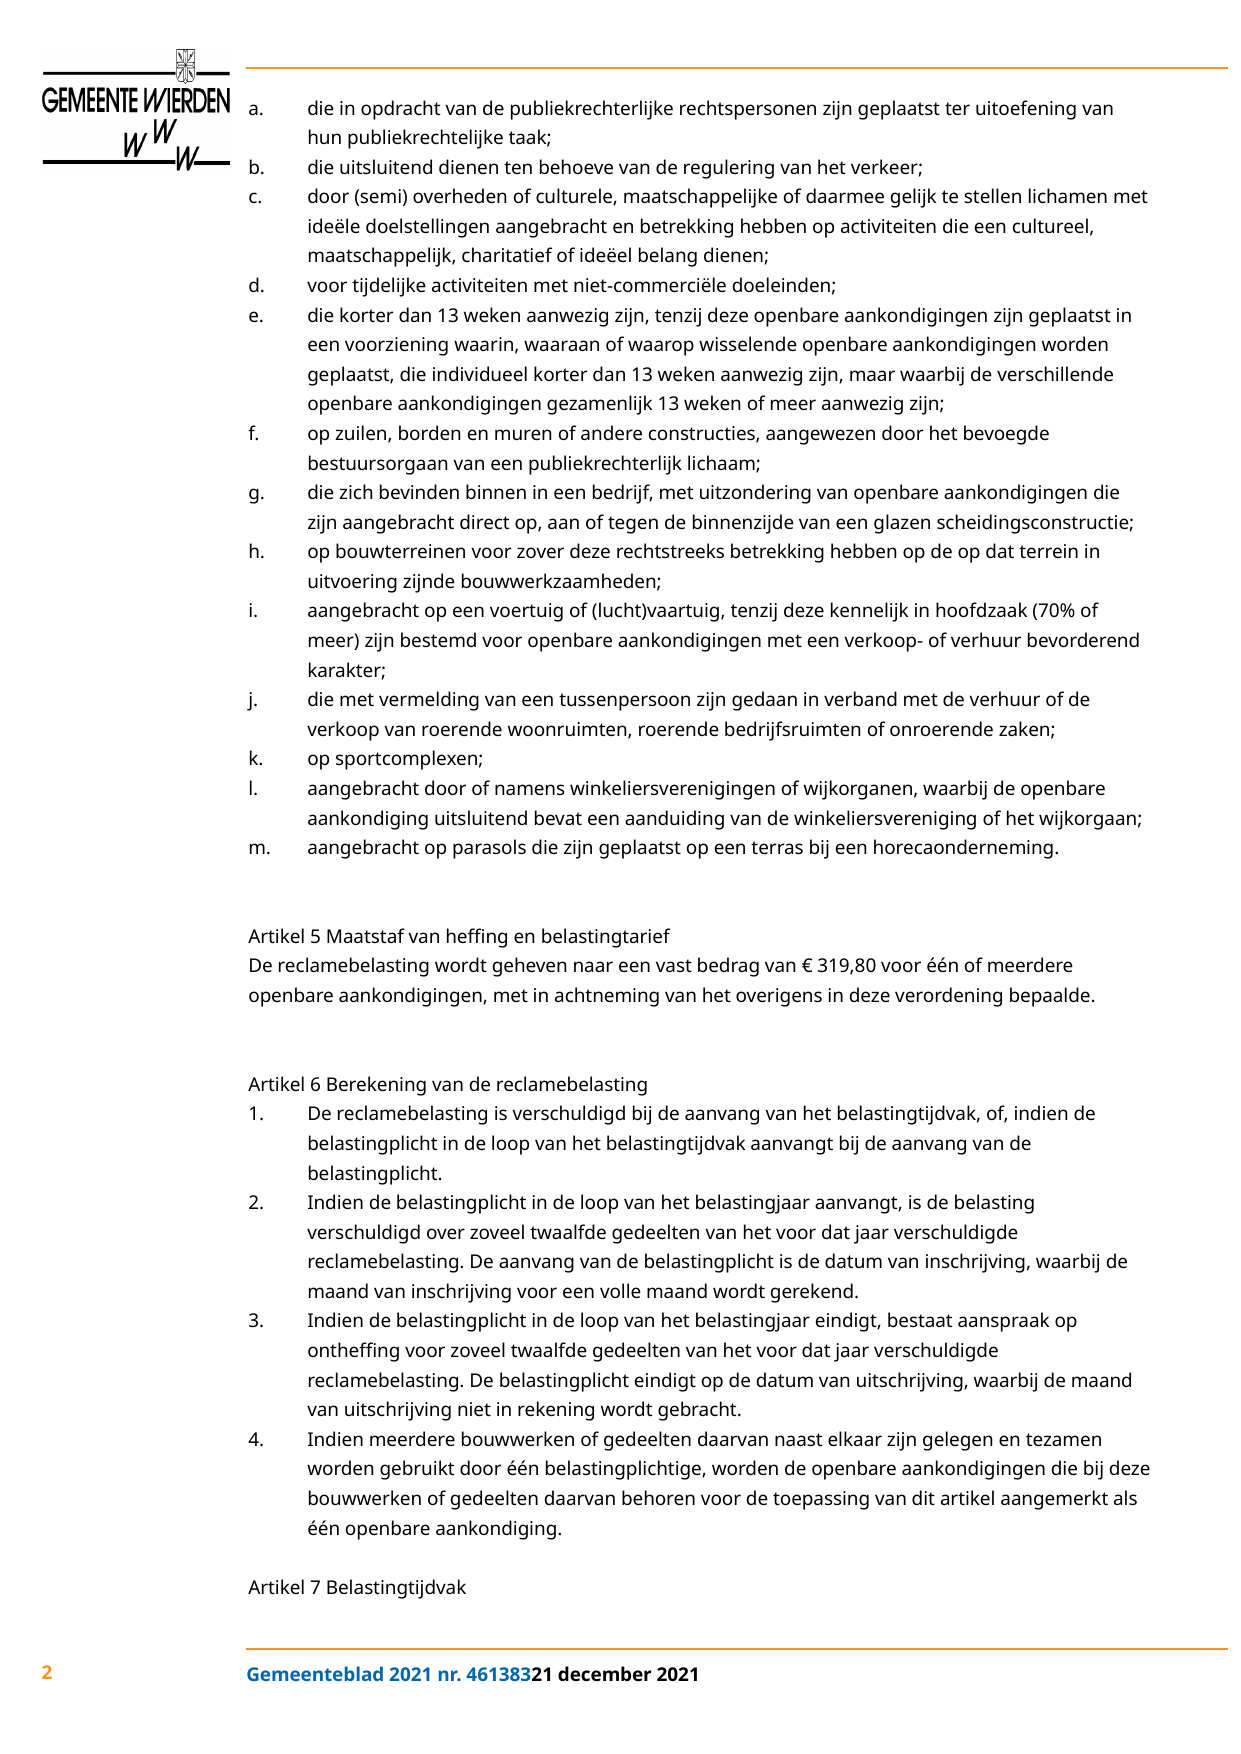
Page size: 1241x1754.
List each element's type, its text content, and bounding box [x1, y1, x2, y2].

list op zuilen, borden en muren of andere constructies, aangewezen door het bevoegde bestuursorgaan van een publiekrechterlijk lichaam; [248, 420, 1152, 476]
list op sportcomplexen; [248, 746, 1152, 771]
list Indien meerdere bouwwerken of gedeelten daarvan naast elkaar zijn gelegen en tezamen worden gebruikt door één belastingplichtige, worden de openbare aankondigingen die bij deze bouwwerken of gedeelten daarvan behoren voor de toepassing van dit artikel aangemerkt als één openbare aankondiging. [248, 1426, 1152, 1541]
list op bouwterreinen voor zover deze rechtstreeks betrekking hebben op de op dat terrein in uitvoering zijnde bouwwerkzaamheden; [248, 538, 1152, 594]
list aangebracht op een voertuig of (lucht)vaartuig, tenzij deze kennelijk in hoofdzaak (70% of meer) zijn bestemd voor openbare aankondigingen met een verkoop- of verhuur bevorderend karakter; [248, 598, 1152, 683]
list die zich bevinden binnen in een bedrijf, met uitzondering van openbare aankondigingen die zijn aangebracht direct op, aan of tegen de binnenzijde van een glazen scheidingsconstructie; [248, 479, 1152, 535]
text Artikel 5 Maatstaf van heffing en belastingtarief [248, 923, 1152, 949]
text Artikel 6 Berekening van de reclamebelasting [248, 1071, 1152, 1097]
list De reclamebelasting is verschuldigd bij de aanvang van het belastingtijdvak, of, indien de belastingplicht in de loop van het belastingtijdvak aanvangt bij de aanvang van de belastingplicht. [248, 1101, 1152, 1186]
list Indien de belastingplicht in de loop van het belastingjaar aanvangt, is de belasting verschuldigd over zoveel twaalfde gedeelten van het voor dat jaar verschuldigde reclamebelasting. De aanvang van de belastingplicht is de datum van inschrijving, waarbij de maand van inschrijving voor een volle maand wordt gerekend. [248, 1189, 1152, 1304]
text Artikel 7 Belastingtijdvak [248, 1574, 1152, 1600]
list Indien de belastingplicht in de loop van het belastingjaar eindigt, bestaat aanspraak op ontheffing voor zoveel twaalfde gedeelten van het voor dat jaar verschuldigde reclamebelasting. De belastingplicht eindigt op de datum van uitschrijving, waarbij de maand van uitschrijving niet in rekening wordt gebracht. [248, 1308, 1152, 1422]
list die met vermelding van een tussenpersoon zijn gedaan in verband met de verhuur of de verkoop van roerende woonruimten, roerende bedrijfsruimten of onroerende zaken; [248, 686, 1152, 742]
list die uitsluitend dienen ten behoeve van de regulering van het verkeer; [248, 154, 1152, 180]
list die in opdracht van de publiekrechterlijke rechtspersonen zijn geplaatst ter uitoefening van hun publiekrechtelijke taak; [248, 95, 1152, 150]
list die korter dan 13 weken aanwezig zijn, tenzij deze openbare aankondigingen zijn geplaatst in een voorziening waarin, waaraan of waarop wisselende openbare aankondigingen worden geplaatst, die individueel korter dan 13 weken aanwezig zijn, maar waarbij de verschillende openbare aankondigingen gezamenlijk 13 weken of meer aanwezig zijn; [248, 302, 1152, 416]
list aangebracht door of namens winkeliersverenigingen of wijkorganen, waarbij de openbare aankondiging uitsluitend bevat een aanduiding van de winkeliersvereniging of het wijkorgaan; [248, 775, 1152, 831]
list aangebracht op parasols die zijn geplaatst op een terras bij een horecaonderneming. [248, 834, 1152, 860]
picture [41, 47, 231, 172]
text De reclamebelasting wordt geheven naar een vast bedrag van € 319,80 voor één of meerdere openbare aankondigingen, met in achtneming van het overigens in deze verordening bepaalde. [248, 953, 1152, 1008]
list door (semi) overheden of culturele, maatschappelijke of daarmee gelijk te stellen lichamen met ideële doelstellingen aangebracht en betrekking hebben op activiteiten die een cultureel, maatschappelijk, charitatief of ideëel belang dienen; [248, 183, 1152, 268]
list voor tijdelijke activiteiten met niet-commerciële doeleinden; [248, 272, 1152, 298]
